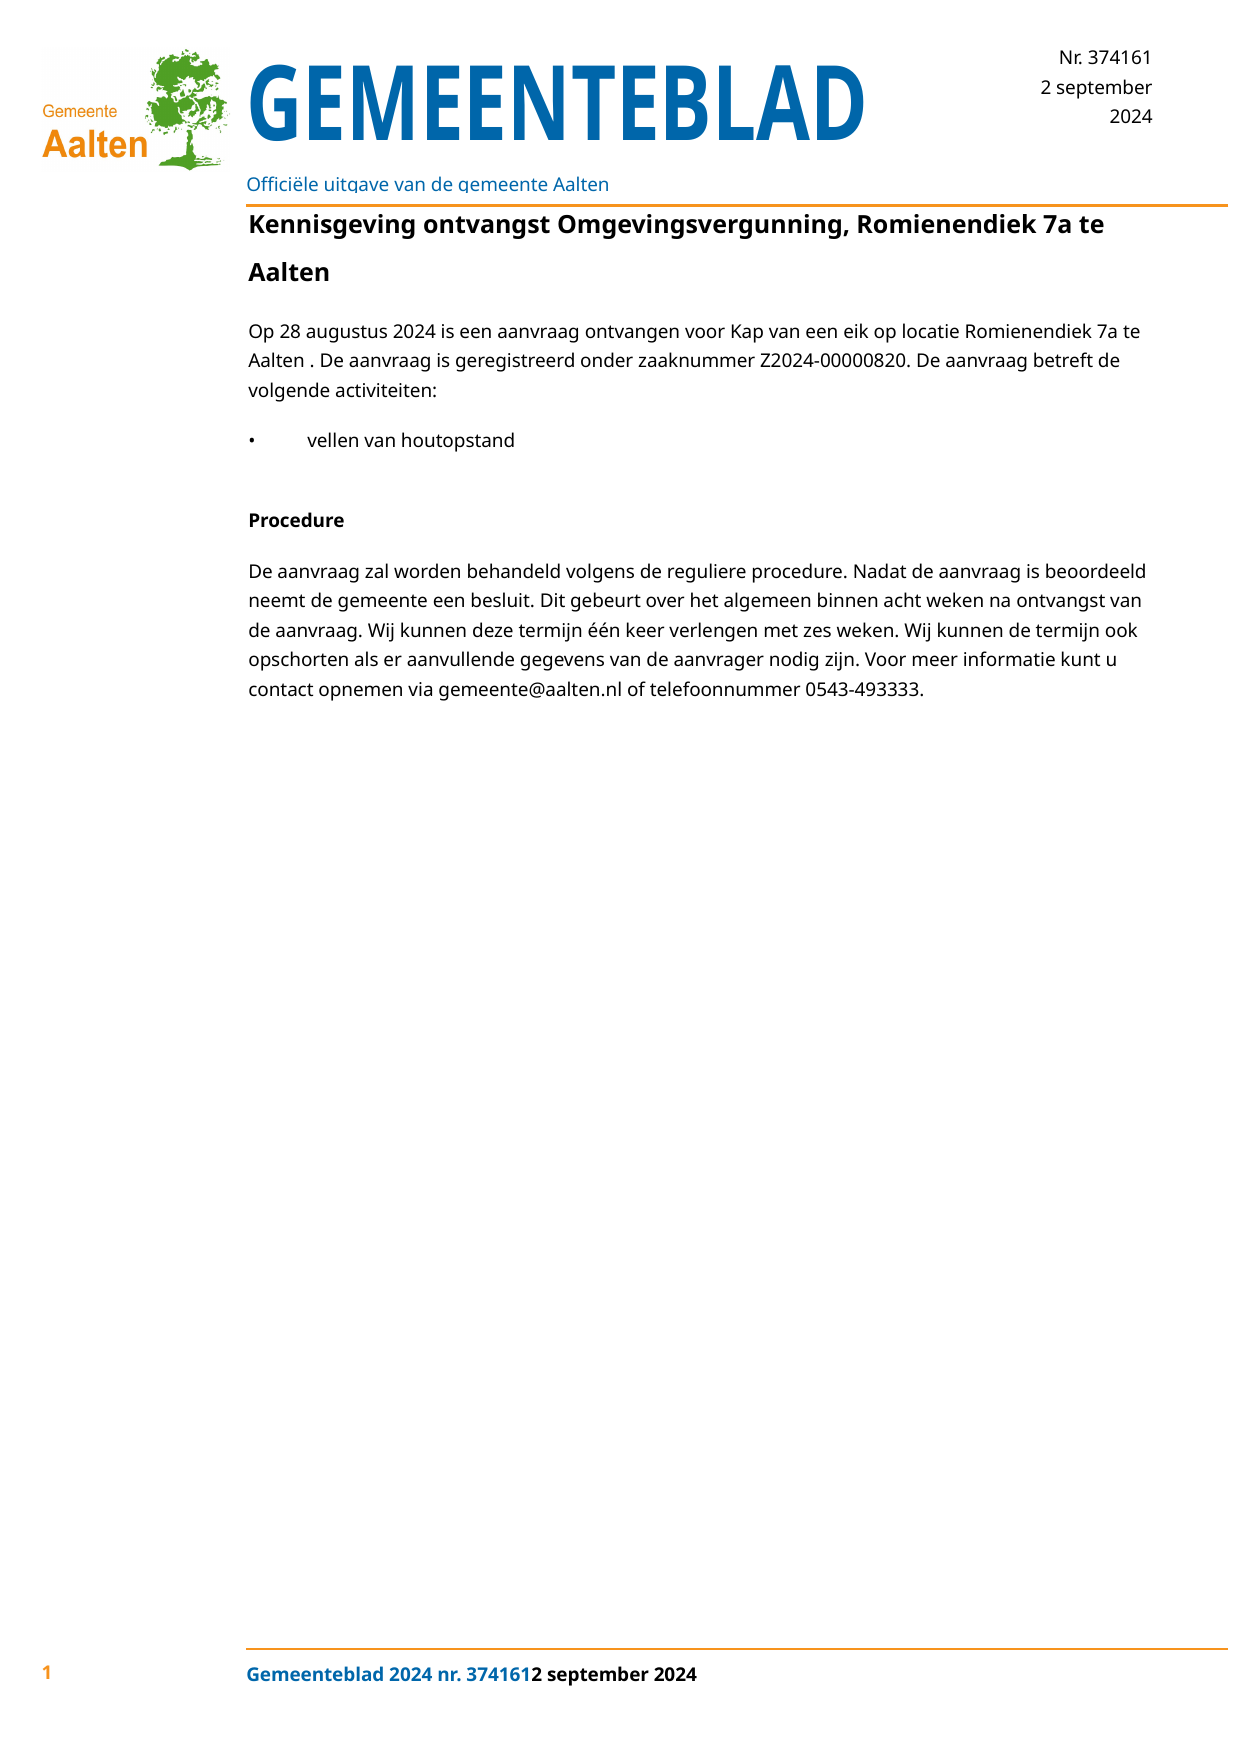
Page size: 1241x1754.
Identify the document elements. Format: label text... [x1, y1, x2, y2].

list vellen van houtopstand [248, 427, 1152, 453]
text Op 28 augustus 2024 is een aanvraag ontvangen voor Kap van een eik op locatie Romienendiek 7a te Aalten . De aanvraag is geregistreerd onder zaaknummer Z2024-00000820. De aanvraag betreft de volgende activiteiten: [248, 318, 1152, 403]
text Procedure [248, 507, 1152, 533]
text Kennisgeving ontvangst Omgevingsvergunning, Romienendiek 7a te Aalten [248, 207, 1152, 288]
picture [41, 47, 231, 172]
text De aanvraag zal worden behandeld volgens de reguliere procedure. Nadat de aanvraag is beoordeeld neemt de gemeente een besluit. Dit gebeurt over het algemeen binnen acht weken na ontvangst van de aanvraag. Wij kunnen deze termijn één keer verlengen met zes weken. Wij kunnen de termijn ook opschorten als er aanvullende gegevens van de aanvrager nodig zijn. Voor meer informatie kunt u contact opnemen via gemeente@aalten.nl of telefoonnummer 0543-493333. [248, 558, 1152, 702]
